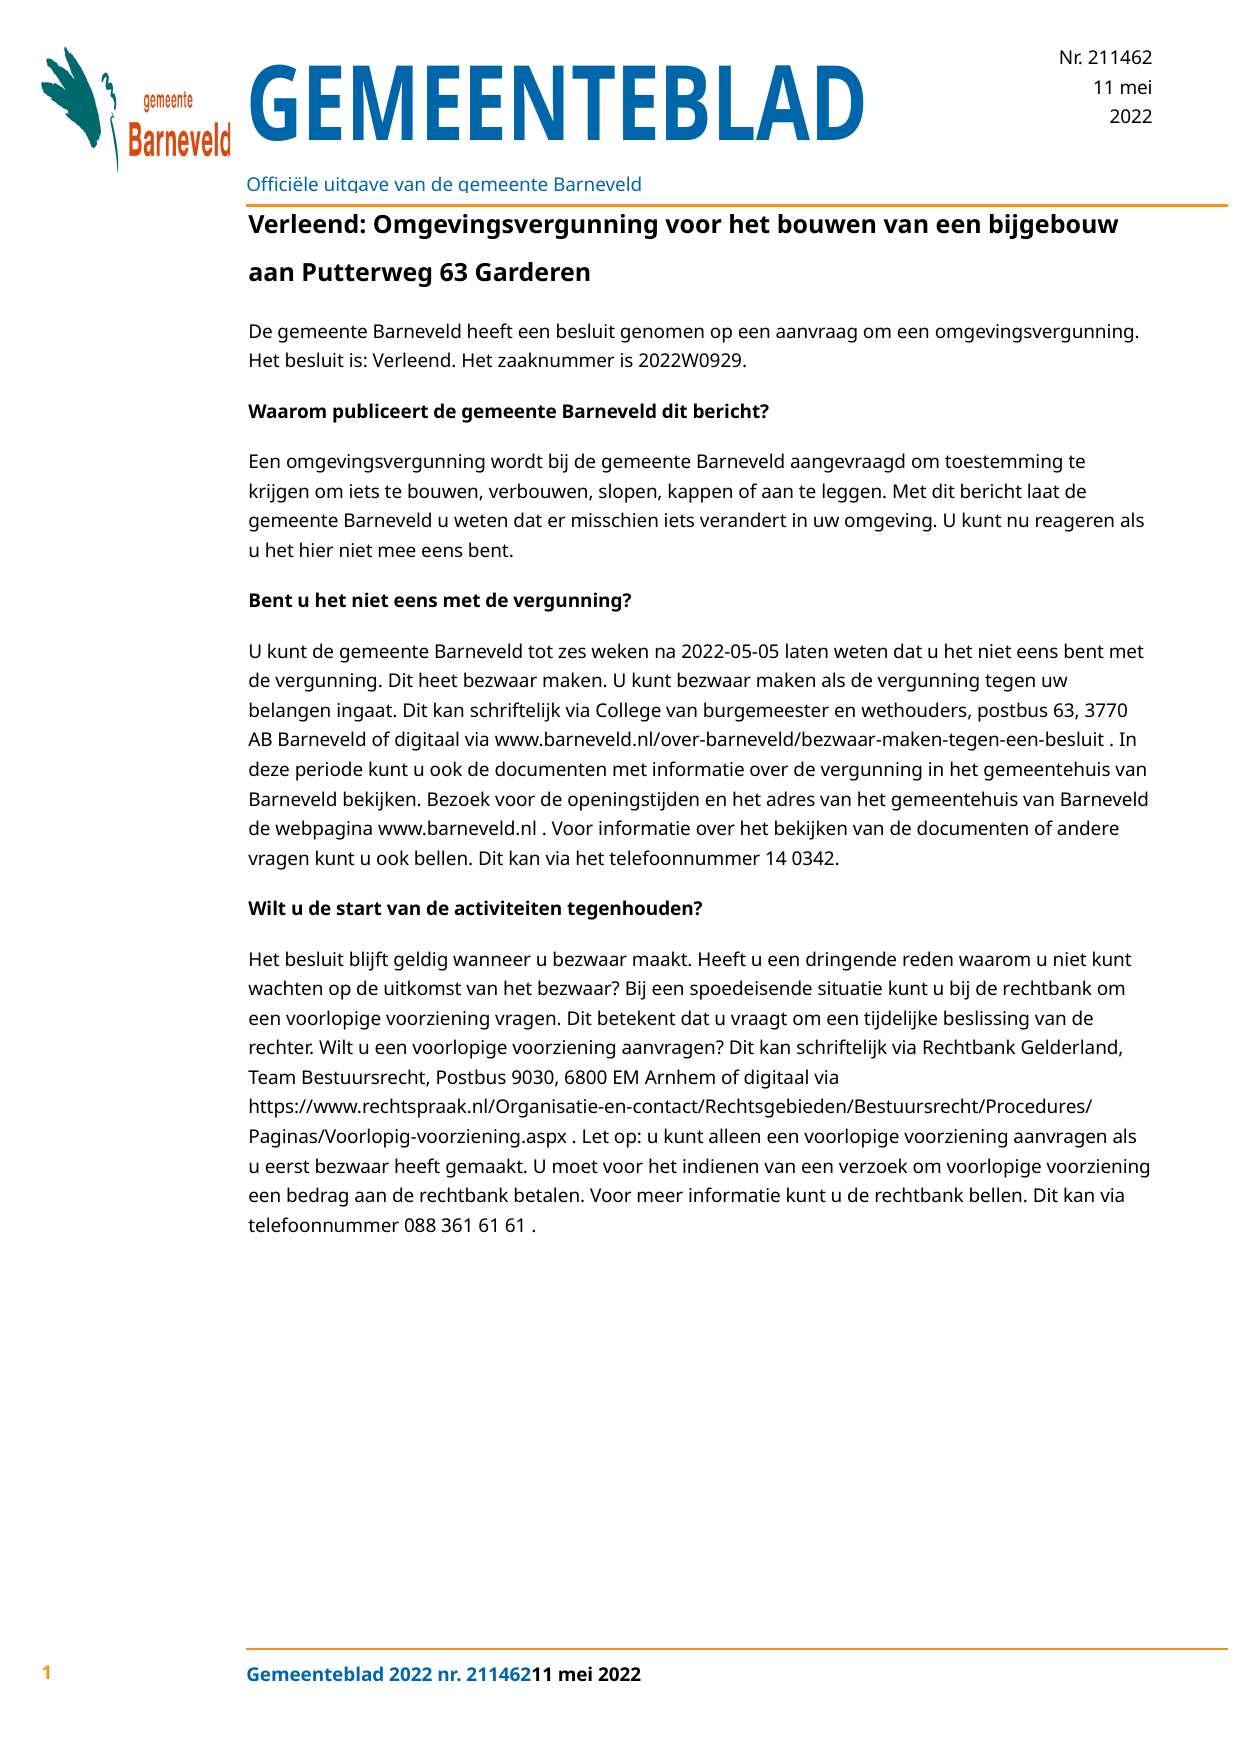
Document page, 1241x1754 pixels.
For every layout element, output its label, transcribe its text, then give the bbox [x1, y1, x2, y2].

text Bent u het niet eens met de vergunning? [248, 587, 1152, 613]
picture [41, 47, 231, 172]
text Het besluit blijft geldig wanneer u bezwaar maakt. Heeft u een dringende reden waarom u niet kunt wachten op de uitkomst van het bezwaar? Bij een spoedeisende situatie kunt u bij de rechtbank om een voorlopige voorziening vragen. Dit betekent dat u vraagt om een tijdelijke beslissing van de rechter. Wilt u een voorlopige voorziening aanvragen? Dit kan schriftelijk via Rechtbank Gelderland, Team Bestuursrecht, Postbus 9030, 6800 EM Arnhem of digitaal via https://www.rechtspraak.nl/Organisatie-en-contact/Rechtsgebieden/Bestuursrecht/Procedures/Paginas/Voorlopig-voorziening.aspx . Let op: u kunt alleen een voorlopige voorziening aanvragen als u eerst bezwaar heeft gemaakt. U moet voor het indienen van een verzoek om voorlopige voorziening een bedrag aan de rechtbank betalen. Voor meer informatie kunt u de rechtbank bellen. Dit kan via telefoonnummer 088 361 61 61 . [248, 946, 1152, 1238]
text Een omgevingsvergunning wordt bij de gemeente Barneveld aangevraagd om toestemming te krijgen om iets te bouwen, verbouwen, slopen, kappen of aan te leggen. Met dit bericht laat de gemeente Barneveld u weten dat er misschien iets verandert in uw omgeving. U kunt nu reageren als u het hier niet mee eens bent. [248, 448, 1152, 563]
text Wilt u de start van de activiteiten tegenhouden? [248, 895, 1152, 921]
text De gemeente Barneveld heeft een besluit genomen op een aanvraag om een omgevingsvergunning. Het besluit is: Verleend. Het zaaknummer is 2022W0929. [248, 318, 1152, 373]
text U kunt de gemeente Barneveld tot zes weken na 2022-05-05 laten weten dat u het niet eens bent met de vergunning. Dit heet bezwaar maken. U kunt bezwaar maken als de vergunning tegen uw belangen ingaat. Dit kan schriftelijk via College van burgemeester en wethouders, postbus 63, 3770 AB Barneveld of digitaal via www.barneveld.nl/over-barneveld/bezwaar-maken-tegen-een-besluit . In deze periode kunt u ook de documenten met informatie over de vergunning in het gemeentehuis van Barneveld bekijken. Bezoek voor de openingstijden en het adres van het gemeentehuis van Barneveld de webpagina www.barneveld.nl . Voor informatie over het bekijken van de documenten of andere vragen kunt u ook bellen. Dit kan via het telefoonnummer 14 0342. [248, 638, 1152, 871]
text Waarom publiceert de gemeente Barneveld dit bericht? [248, 398, 1152, 424]
text Verleend: Omgevingsvergunning voor het bouwen van een bijgebouw aan Putterweg 63 Garderen [248, 207, 1152, 288]
